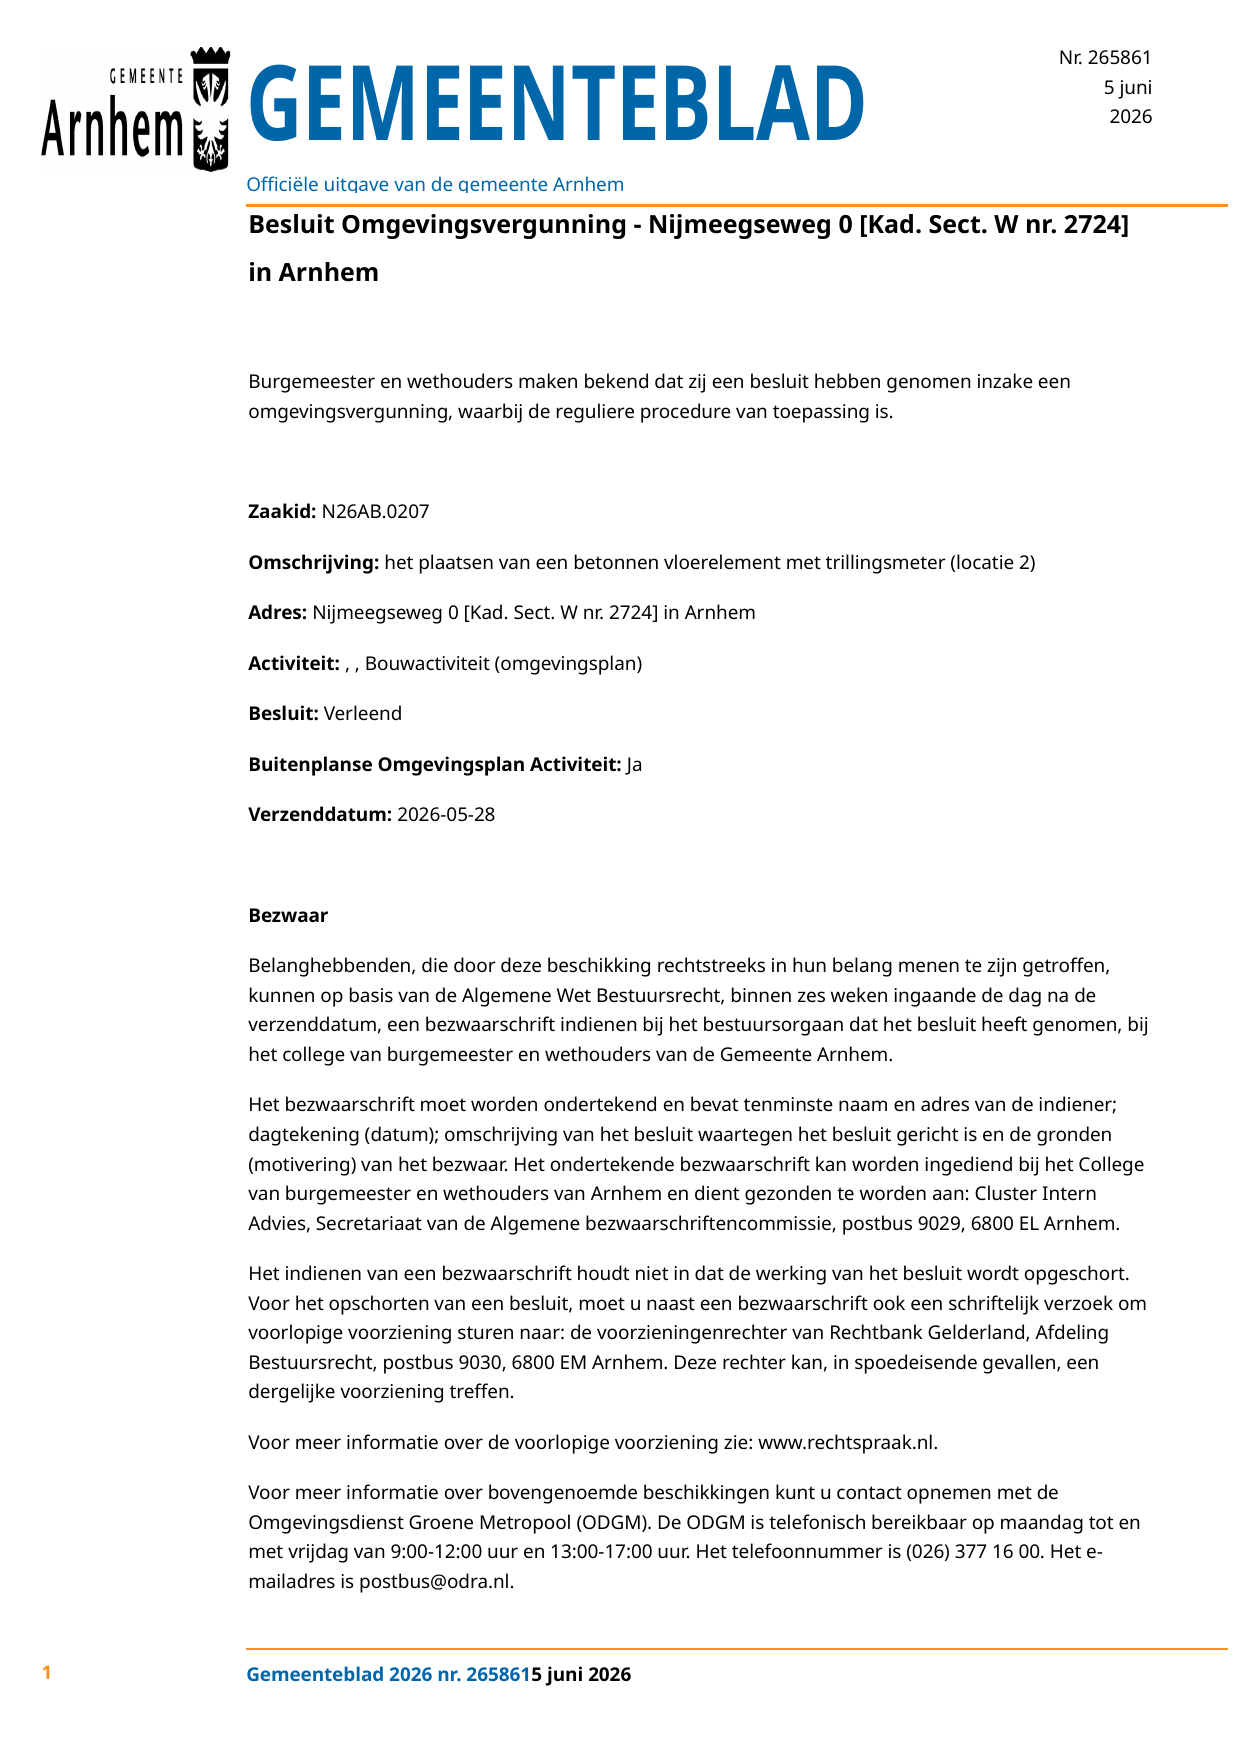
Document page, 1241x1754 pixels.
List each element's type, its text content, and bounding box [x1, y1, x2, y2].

text Besluit: Verleend [248, 700, 1152, 726]
text Adres: Nijmeegseweg 0 [Kad. Sect. W nr. 2724] in Arnhem [248, 599, 1152, 625]
text Activiteit: , , Bouwactiviteit (omgevingsplan) [248, 650, 1152, 676]
text Verzenddatum: 2026-05-28 [248, 801, 1152, 827]
text Zaakid: N26AB.0207 [248, 499, 1152, 524]
text Omschrijving: het plaatsen van een betonnen vloerelement met trillingsmeter (locatie 2) [248, 549, 1152, 575]
picture [41, 47, 231, 172]
text Besluit Omgevingsvergunning - Nijmeegseweg 0 [Kad. Sect. W nr. 2724] in Arnhem [248, 207, 1152, 288]
text Bezwaar [248, 902, 1152, 928]
text Voor meer informatie over de voorlopige voorziening zie: www.rechtspraak.nl. [248, 1429, 1152, 1455]
text Buitenplanse Omgevingsplan Activiteit: Ja [248, 751, 1152, 777]
text Het indienen van een bezwaarschrift houdt niet in dat de werking van het besluit wordt opgeschort. Voor het opschorten van een besluit, moet u naast een bezwaarschrift ook een schriftelijk verzoek om voorlopige voorziening sturen naar: de voorzieningenrechter van Rechtbank Gelderland, Afdeling Bestuursrecht, postbus 9030, 6800 EM Arnhem. Deze rechter kan, in spoedeisende gevallen, een dergelijke voorziening treffen. [248, 1260, 1152, 1404]
text Het bezwaarschrift moet worden ondertekend en bevat tenminste naam en adres van de indiener; dagtekening (datum); omschrijving van het besluit waartegen het besluit gericht is en de gronden (motivering) van het bezwaar. Het ondertekende bezwaarschrift kan worden ingediend bij het College van burgemeester en wethouders van Arnhem en dient gezonden te worden aan: Cluster Intern Advies, Secretariaat van de Algemene bezwaarschriftencommissie, postbus 9029, 6800 EL Arnhem. [248, 1092, 1152, 1236]
text Burgemeester en wethouders maken bekend dat zij een besluit hebben genomen inzake een omgevingsvergunning, waarbij de reguliere procedure van toepassing is. [248, 368, 1152, 424]
text Belanghebbenden, die door deze beschikking rechtstreeks in hun belang menen te zijn getroffen, kunnen op basis van de Algemene Wet Bestuursrecht, binnen zes weken ingaande de dag na de verzenddatum, een bezwaarschrift indienen bij het bestuursorgaan dat het besluit heeft genomen, bij het college van burgemeester en wethouders van de Gemeente Arnhem. [248, 952, 1152, 1067]
text Voor meer informatie over bovengenoemde beschikkingen kunt u contact opnemen met de Omgevingsdienst Groene Metropool (ODGM). De ODGM is telefonisch bereikbaar op maandag tot en met vrijdag van 9:00-12:00 uur en 13:00-17:00 uur. Het telefoonnummer is (026) 377 16 00. Het e-mailadres is postbus@odra.nl. [248, 1479, 1152, 1594]
